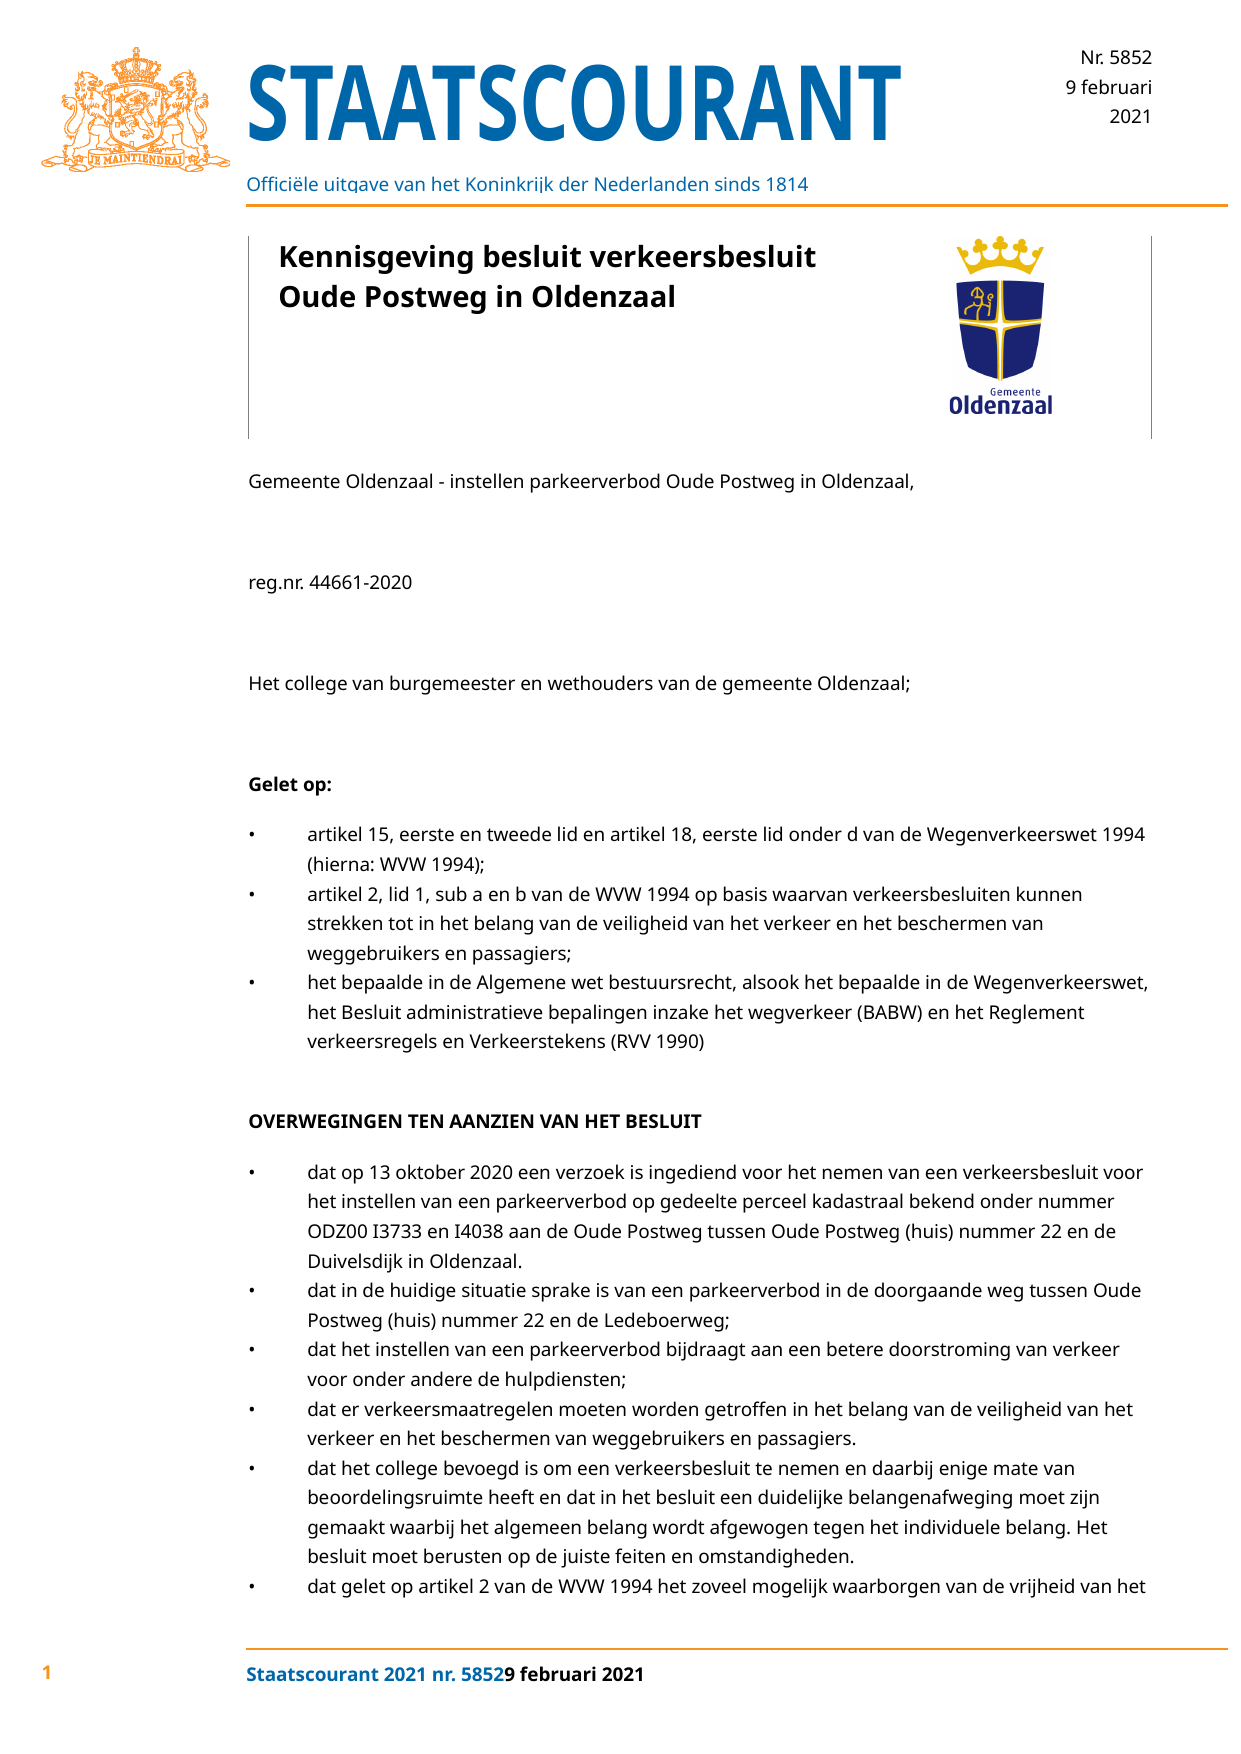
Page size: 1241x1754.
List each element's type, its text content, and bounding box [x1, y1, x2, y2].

list artikel 2, lid 1, sub a en b van de WVW 1994 op basis waarvan verkeersbesluiten kunnen strekken tot in het belang van de veiligheid van het verkeer en het beschermen van weggebruikers en passagiers; [248, 881, 1152, 966]
table_header Kennisgeving besluit verkeersbesluit Oude Postweg in Oldenzaal [249, 236, 850, 439]
list dat gelet op artikel 2 van de WVW 1994 het zoveel mogelijk waarborgen van de vrijheid van het [248, 1573, 1152, 1599]
text Gelet op: [248, 771, 1152, 797]
picture [41, 47, 231, 172]
table_header [850, 414, 1151, 439]
list dat het college bevoegd is om een verkeersbesluit te nemen en daarbij enige mate van beoordelingsruimte heeft en dat in het besluit een duidelijke belangenafweging moet zijn gemaakt waarbij het algemeen belang wordt afgewogen tegen het individuele belang. Het besluit moet berusten op de juiste feiten en omstandigheden. [248, 1455, 1152, 1569]
list het bepaalde in de Algemene wet bestuursrecht, alsook het bepaalde in de Wegenverkeerswet, het Besluit administratieve bepalingen inzake het wegverkeer (BABW) en het Reglement verkeersregels en Verkeerstekens (RVV 1990) [248, 969, 1152, 1054]
text Het college van burgemeester en wethouders van de gemeente Oldenzaal; [248, 670, 1152, 696]
table_header [1052, 236, 1151, 413]
list dat er verkeersmaatregelen moeten worden getroffen in het belang van de veiligheid van het verkeer en het beschermen van weggebruikers en passagiers. [248, 1396, 1152, 1451]
text reg.nr. 44661-2020 [248, 569, 1152, 595]
text OVERWEGINGEN TEN AANZIEN VAN HET BESLUIT [248, 1109, 1152, 1134]
table_header [850, 236, 949, 413]
list dat in de huidige situatie sprake is van een parkeerverbod in de doorgaande weg tussen Oude Postweg (huis) nummer 22 en de Ledeboerweg; [248, 1277, 1152, 1333]
list dat op 13 oktober 2020 een verzoek is ingediend voor het nemen van een verkeersbesluit voor het instellen van een parkeerverbod op gedeelte perceel kadastraal bekend onder nummer ODZ00 I3733 en I4038 aan de Oude Postweg tussen Oude Postweg (huis) nummer 22 en de Duivelsdijk in Oldenzaal. [248, 1159, 1152, 1273]
list dat het instellen van een parkeerverbod bijdraagt aan een betere doorstroming van verkeer voor onder andere de hulpdiensten; [248, 1337, 1152, 1392]
picture [949, 236, 1052, 414]
list artikel 15, eerste en tweede lid en artikel 18, eerste lid onder d van de Wegenverkeerswet 1994 (hierna: WVW 1994); [248, 822, 1152, 877]
text Gemeente Oldenzaal - instellen parkeerverbod Oude Postweg in Oldenzaal, [248, 469, 1152, 494]
